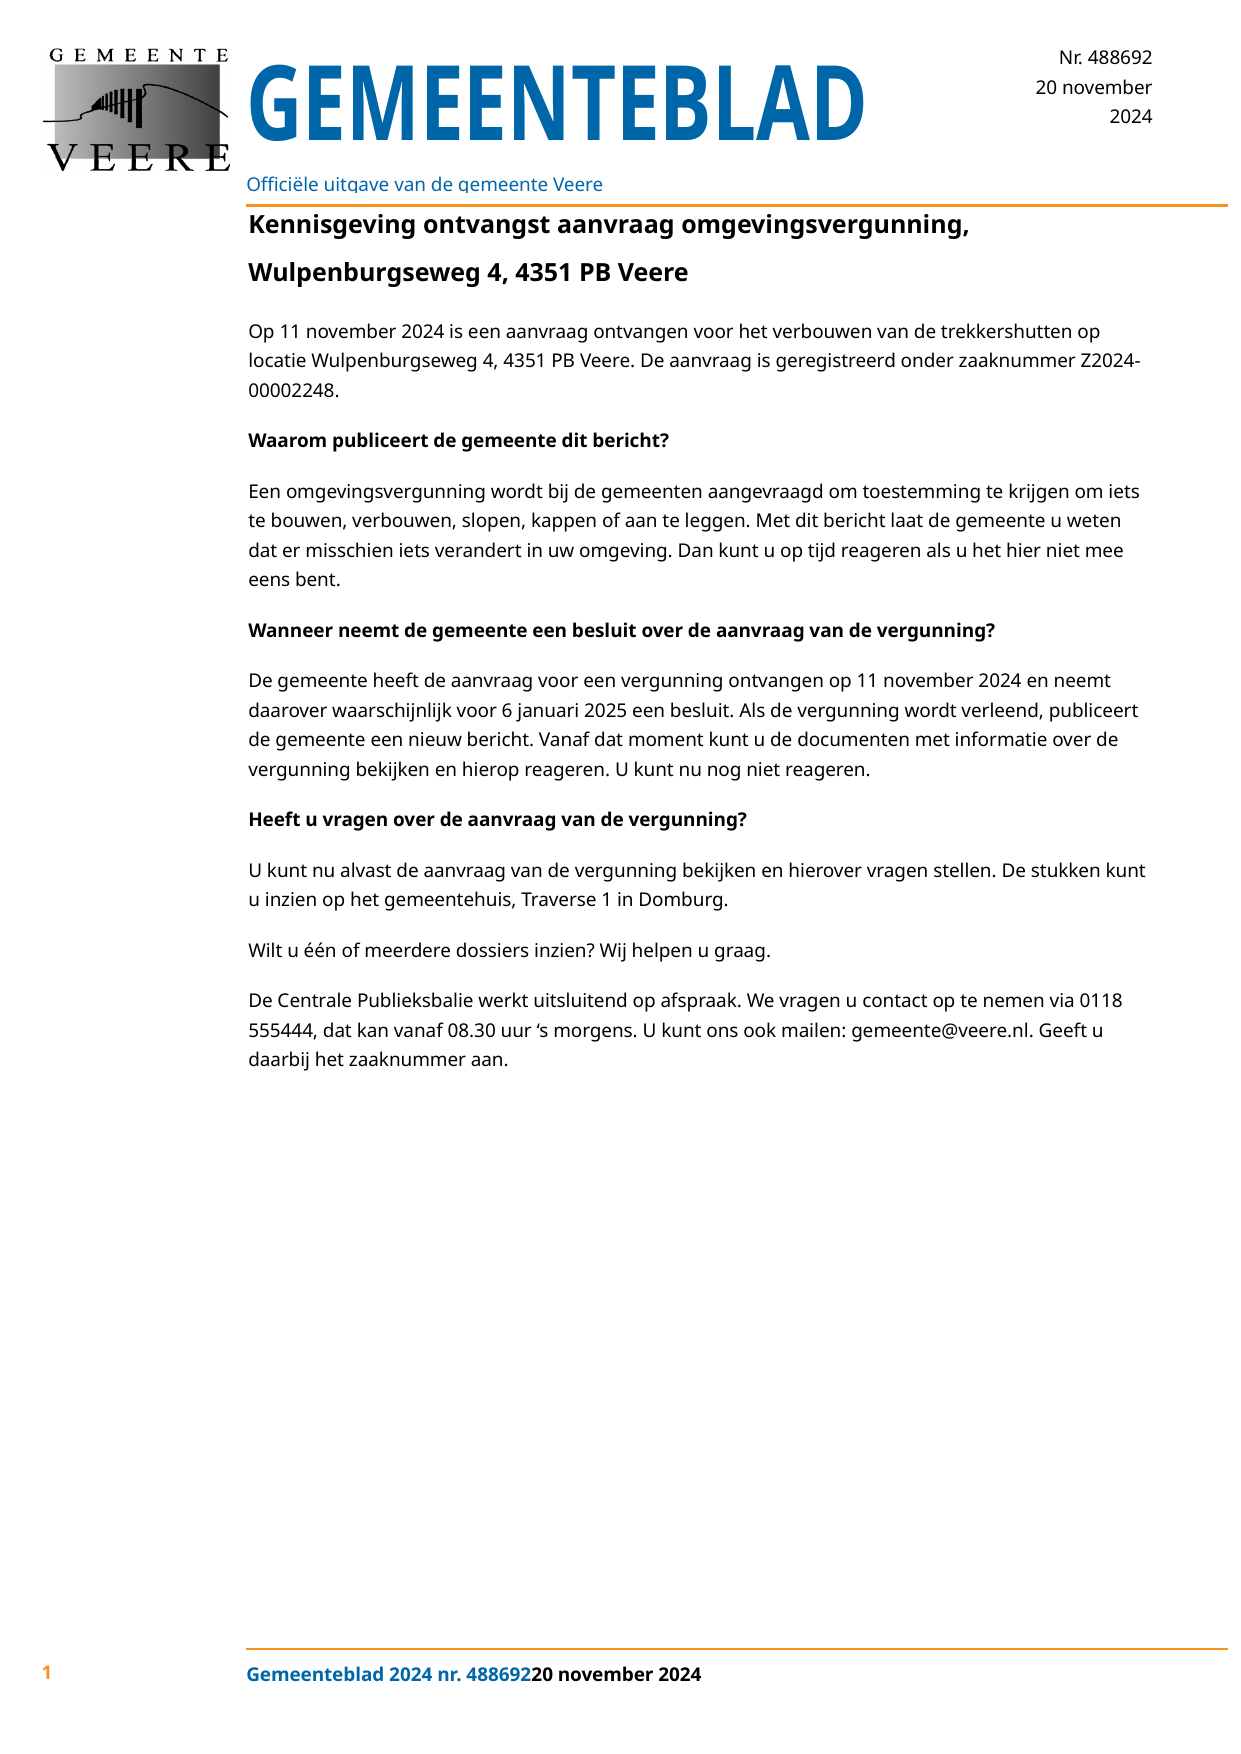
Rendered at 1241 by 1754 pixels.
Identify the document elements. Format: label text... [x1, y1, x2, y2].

text De Centrale Publieksbalie werkt uitsluitend op afspraak. We vragen u contact op te nemen via 0118 555444, dat kan vanaf 08.30 uur ‘s morgens. U kunt ons ook mailen: gemeente@veere.nl. Geeft u daarbij het zaaknummer aan. [248, 987, 1152, 1072]
text Waarom publiceert de gemeente dit bericht? [248, 427, 1152, 453]
picture [41, 47, 231, 172]
text Heeft u vragen over de aanvraag van de vergunning? [248, 807, 1152, 832]
text Wilt u één of meerdere dossiers inzien? Wij helpen u graag. [248, 937, 1152, 963]
text Kennisgeving ontvangst aanvraag omgevingsvergunning, Wulpenburgseweg 4, 4351 PB Veere [248, 207, 1152, 288]
text Een omgevingsvergunning wordt bij de gemeenten aangevraagd om toestemming te krijgen om iets te bouwen, verbouwen, slopen, kappen of aan te leggen. Met dit bericht laat de gemeente u weten dat er misschien iets verandert in uw omgeving. Dan kunt u op tijd reageren als u het hier niet mee eens bent. [248, 478, 1152, 592]
text De gemeente heeft de aanvraag voor een vergunning ontvangen op 11 november 2024 en neemt daarover waarschijnlijk voor 6 januari 2025 een besluit. Als de vergunning wordt verleend, publiceert de gemeente een nieuw bericht. Vanaf dat moment kunt u de documenten met informatie over de vergunning bekijken en hierop reageren. U kunt nu nog niet reageren. [248, 667, 1152, 782]
text Op 11 november 2024 is een aanvraag ontvangen voor het verbouwen van de trekkershutten op locatie Wulpenburgseweg 4, 4351 PB Veere. De aanvraag is geregistreerd onder zaaknummer Z2024-00002248. [248, 318, 1152, 403]
text U kunt nu alvast de aanvraag van de vergunning bekijken en hierover vragen stellen. De stukken kunt u inzien op het gemeentehuis, Traverse 1 in Domburg. [248, 857, 1152, 912]
text Wanneer neemt de gemeente een besluit over de aanvraag van de vergunning? [248, 617, 1152, 643]
